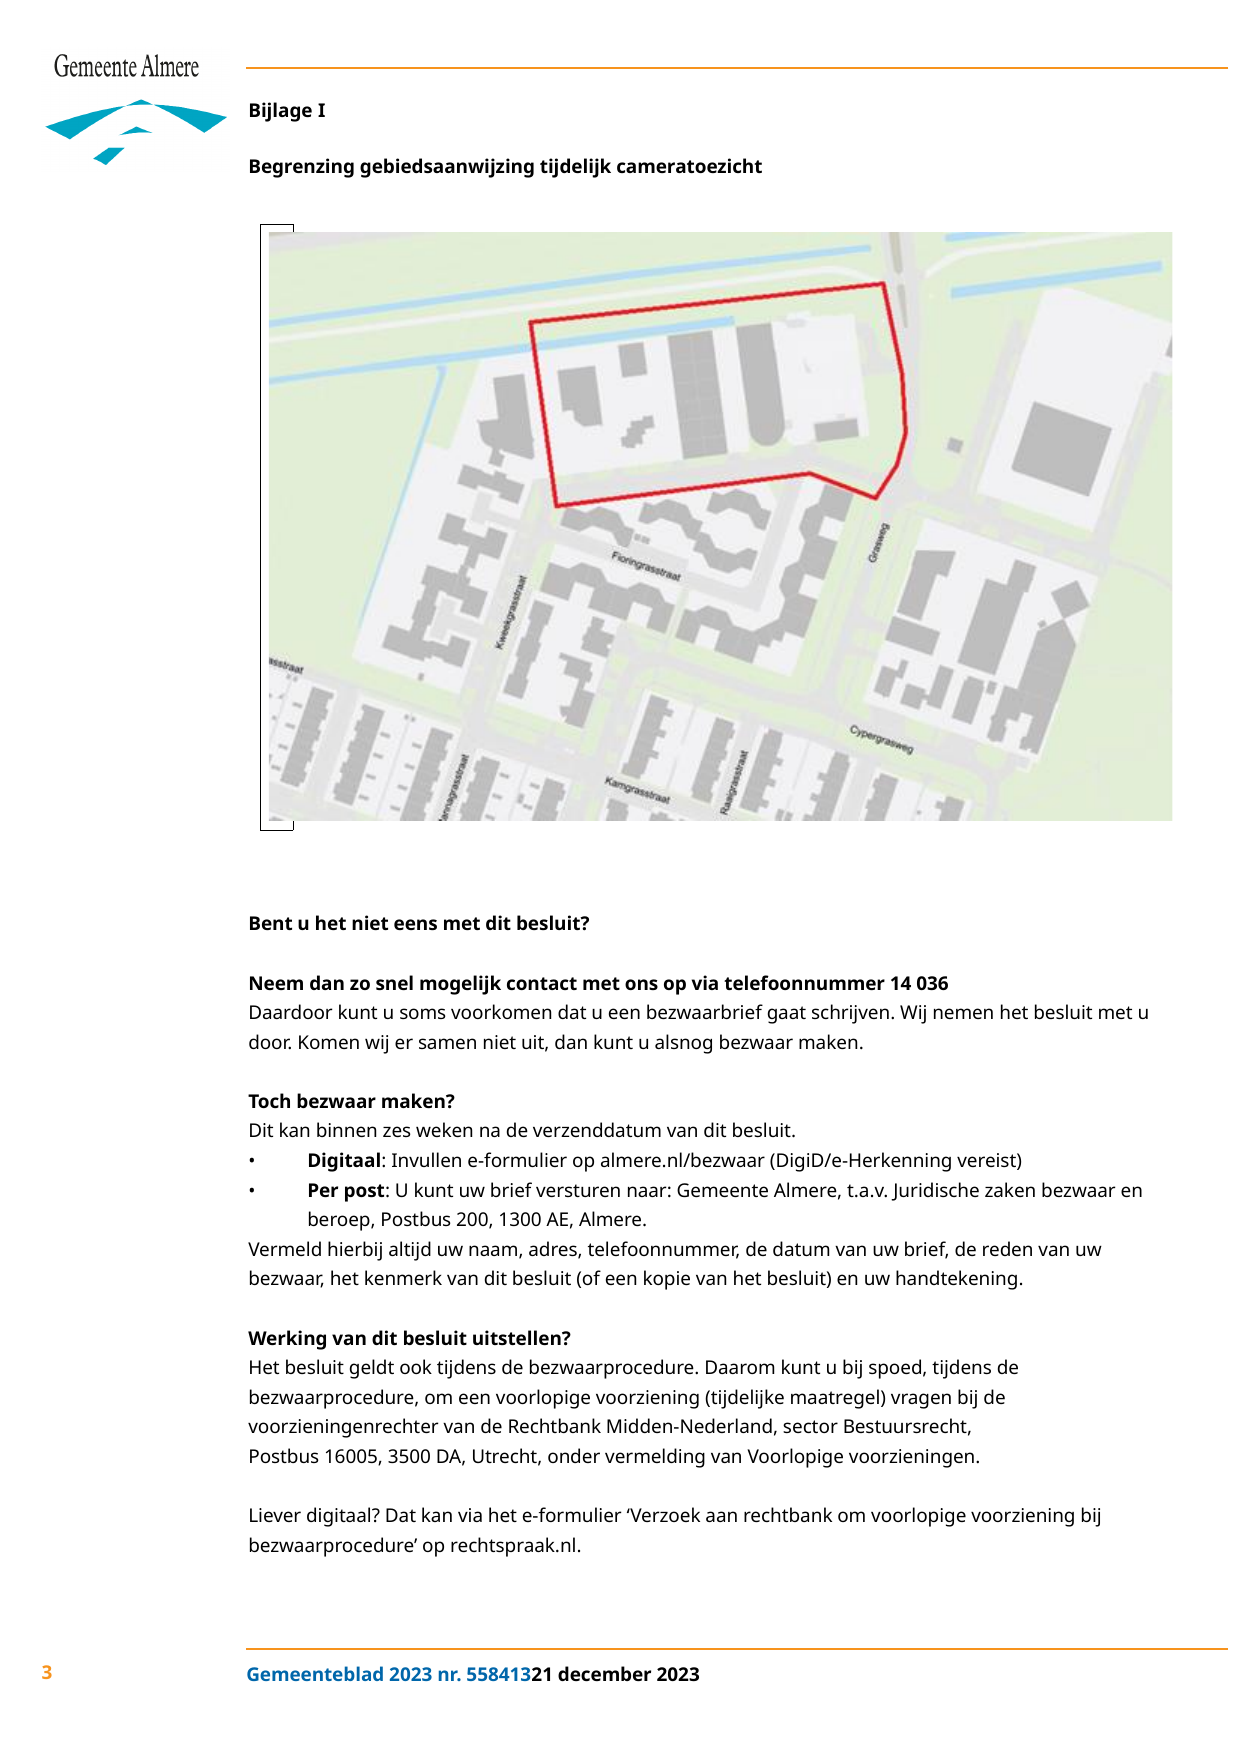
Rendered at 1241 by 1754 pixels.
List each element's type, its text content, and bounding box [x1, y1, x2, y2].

text Toch bezwaar maken? [248, 1088, 1152, 1114]
text Daardoor kunt u soms voorkomen dat u een bezwaarbrief gaat schrijven. Wij nemen het besluit met u door. Komen wij er samen niet uit, dan kunt u alsnog bezwaar maken. [248, 999, 1152, 1054]
text Begrenzing gebiedsaanwijzing tijdelijk cameratoezicht [248, 153, 1152, 179]
text Neem dan zo snel mogelijk contact met ons op via telefoonnummer 14 036 [248, 970, 1152, 995]
list Digitaal: Invullen e-formulier op almere.nl/bezwaar (DigiD/e-Herkenning vereist) [248, 1147, 1152, 1173]
text Postbus 16005, 3500 DA, Utrecht, onder vermelding van Voorlopige voorzieningen. [248, 1443, 1152, 1469]
list Per post: U kunt uw brief versturen naar: Gemeente Almere, t.a.v. Juridische zaken bezwaar en beroep, Postbus 200, 1300 AE, Almere. [248, 1177, 1152, 1232]
text Het besluit geldt ook tijdens de bezwaarprocedure. Daarom kunt u bij spoed, tijdens de bezwaarprocedure, om een voorlopige voorziening (tijdelijke maatregel) vragen bij de voorzieningenrechter van de Rechtbank Midden-Nederland, sector Bestuursrecht, [248, 1354, 1152, 1439]
text Bijlage I [248, 95, 1152, 123]
text Werking van dit besluit uitstellen? [248, 1325, 1152, 1350]
picture [268, 232, 1173, 821]
text Bent u het niet eens met dit besluit? [248, 911, 1152, 936]
text Vermeld hierbij altijd uw naam, adres, telefoonnummer, de datum van uw brief, de reden van uw bezwaar, het kenmerk van dit besluit (of een kopie van het besluit) en uw handtekening. [248, 1236, 1152, 1291]
picture [41, 47, 231, 172]
text Liever digitaal? Dat kan via het e-formulier ‘Verzoek aan rechtbank om voorlopige voorziening bij bezwaarprocedure’ op rechtspraak.nl. [248, 1502, 1152, 1557]
text Dit kan binnen zes weken na de verzenddatum van dit besluit. [248, 1118, 1152, 1143]
